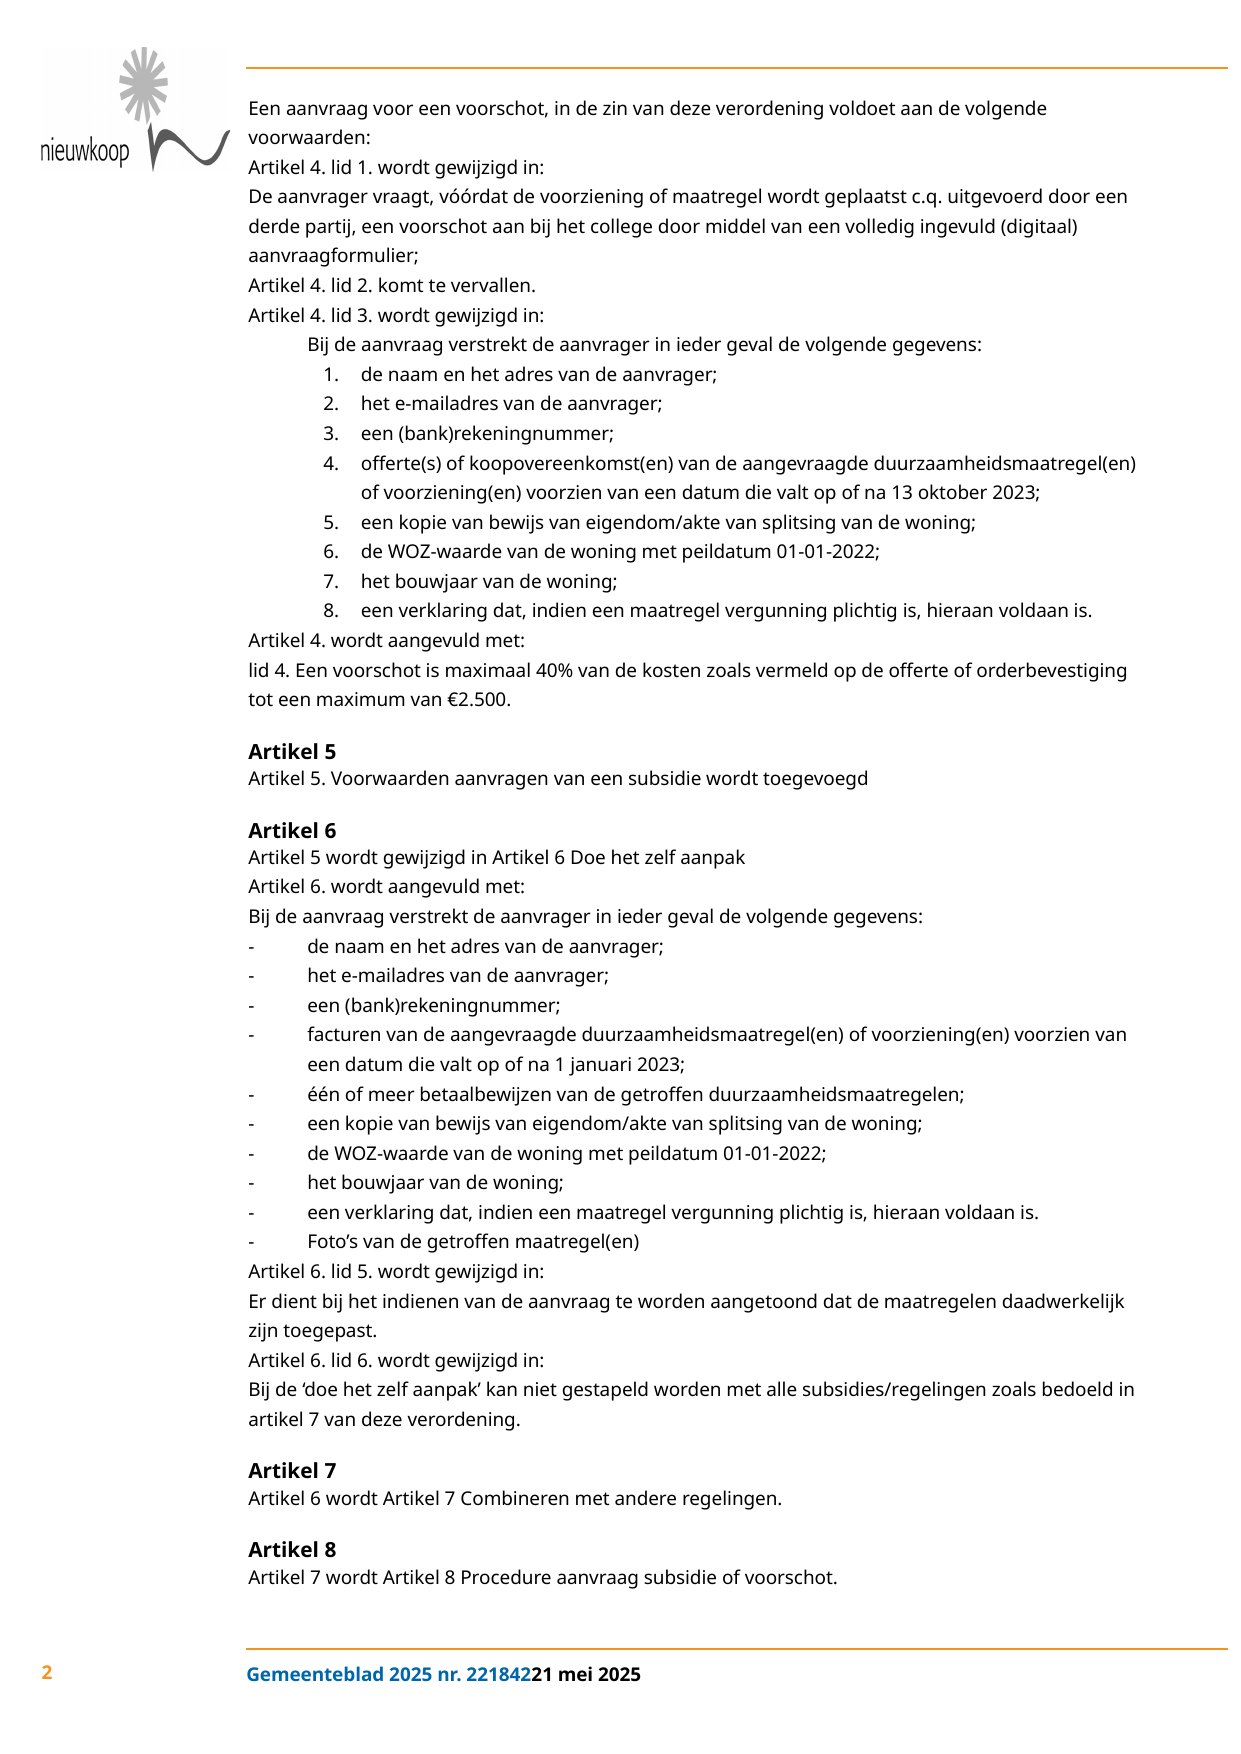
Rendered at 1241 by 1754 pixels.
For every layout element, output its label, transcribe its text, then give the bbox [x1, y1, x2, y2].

text Artikel 7 wordt Artikel 8 Procedure aanvraag subsidie of voorschot. [248, 1564, 1152, 1590]
list de naam en het adres van de aanvrager; [323, 361, 1152, 387]
text Artikel 4. lid 2. komt te vervallen. [248, 272, 1152, 298]
text Artikel 6. wordt aangevuld met: [248, 874, 1152, 899]
text Artikel 5 [248, 737, 1152, 765]
text Bij de ‘doe het zelf aanpak’ kan niet gestapeld worden met alle subsidies/regelingen zoals bedoeld in artikel 7 van deze verordening. [248, 1377, 1152, 1432]
text Artikel 6. lid 6. wordt gewijzigd in: [248, 1347, 1152, 1373]
text lid 4. Een voorschot is maximaal 40% van de kosten zoals vermeld op de offerte of orderbevestiging tot een maximum van €2.500. [248, 657, 1152, 712]
list de WOZ-waarde van de woning met peildatum 01-01-2022; [248, 1140, 1152, 1166]
list een verklaring dat, indien een maatregel vergunning plichtig is, hieraan voldaan is. [323, 598, 1152, 623]
list het bouwjaar van de woning; [248, 1169, 1152, 1195]
text De aanvrager vraagt, vóórdat de voorziening of maatregel wordt geplaatst c.q. uitgevoerd door een derde partij, een voorschot aan bij het college door middel van een volledig ingevuld (digitaal) aanvraagformulier; [248, 183, 1152, 268]
list het bouwjaar van de woning; [323, 568, 1152, 594]
text Een aanvraag voor een voorschot, in de zin van deze verordening voldoet aan de volgende voorwaarden: [248, 95, 1152, 150]
text Artikel 7 [248, 1457, 1152, 1485]
text Artikel 4. lid 3. wordt gewijzigd in: [248, 302, 1152, 328]
text Artikel 5 wordt gewijzigd in Artikel 6 Doe het zelf aanpak [248, 844, 1152, 870]
text Artikel 4. wordt aangevuld met: [248, 627, 1152, 653]
list het e-mailadres van de aanvrager; [248, 962, 1152, 988]
list een kopie van bewijs van eigendom/akte van splitsing van de woning; [323, 509, 1152, 535]
list offerte(s) of koopovereenkomst(en) van de aangevraagde duurzaamheidsmaatregel(en) of voorziening(en) voorzien van een datum die valt op of na 13 oktober 2023; [323, 450, 1152, 505]
list Bij de aanvraag verstrekt de aanvrager in ieder geval de volgende gegevens: [248, 331, 1152, 357]
text Artikel 6. lid 5. wordt gewijzigd in: [248, 1258, 1152, 1284]
list facturen van de aangevraagde duurzaamheidsmaatregel(en) of voorziening(en) voorzien van een datum die valt op of na 1 januari 2023; [248, 1022, 1152, 1077]
list Foto’s van de getroffen maatregel(en) [248, 1229, 1152, 1254]
list één of meer betaalbewijzen van de getroffen duurzaamheidsmaatregelen; [248, 1081, 1152, 1107]
list een kopie van bewijs van eigendom/akte van splitsing van de woning; [248, 1110, 1152, 1136]
text Bij de aanvraag verstrekt de aanvrager in ieder geval de volgende gegevens: [248, 903, 1152, 929]
picture [41, 47, 231, 172]
text Artikel 6 wordt Artikel 7 Combineren met andere regelingen. [248, 1485, 1152, 1511]
list een (bank)rekeningnummer; [248, 992, 1152, 1018]
text Artikel 8 [248, 1536, 1152, 1564]
list de WOZ-waarde van de woning met peildatum 01-01-2022; [323, 538, 1152, 564]
text Artikel 5. Voorwaarden aanvragen van een subsidie wordt toegevoegd [248, 765, 1152, 791]
text Er dient bij het indienen van de aanvraag te worden aangetoond dat de maatregelen daadwerkelijk zijn toegepast. [248, 1288, 1152, 1343]
list een verklaring dat, indien een maatregel vergunning plichtig is, hieraan voldaan is. [248, 1199, 1152, 1225]
list een (bank)rekeningnummer; [323, 420, 1152, 446]
text Artikel 6 [248, 816, 1152, 844]
list de naam en het adres van de aanvrager; [248, 933, 1152, 959]
text Artikel 4. lid 1. wordt gewijzigd in: [248, 154, 1152, 180]
list het e-mailadres van de aanvrager; [323, 391, 1152, 416]
